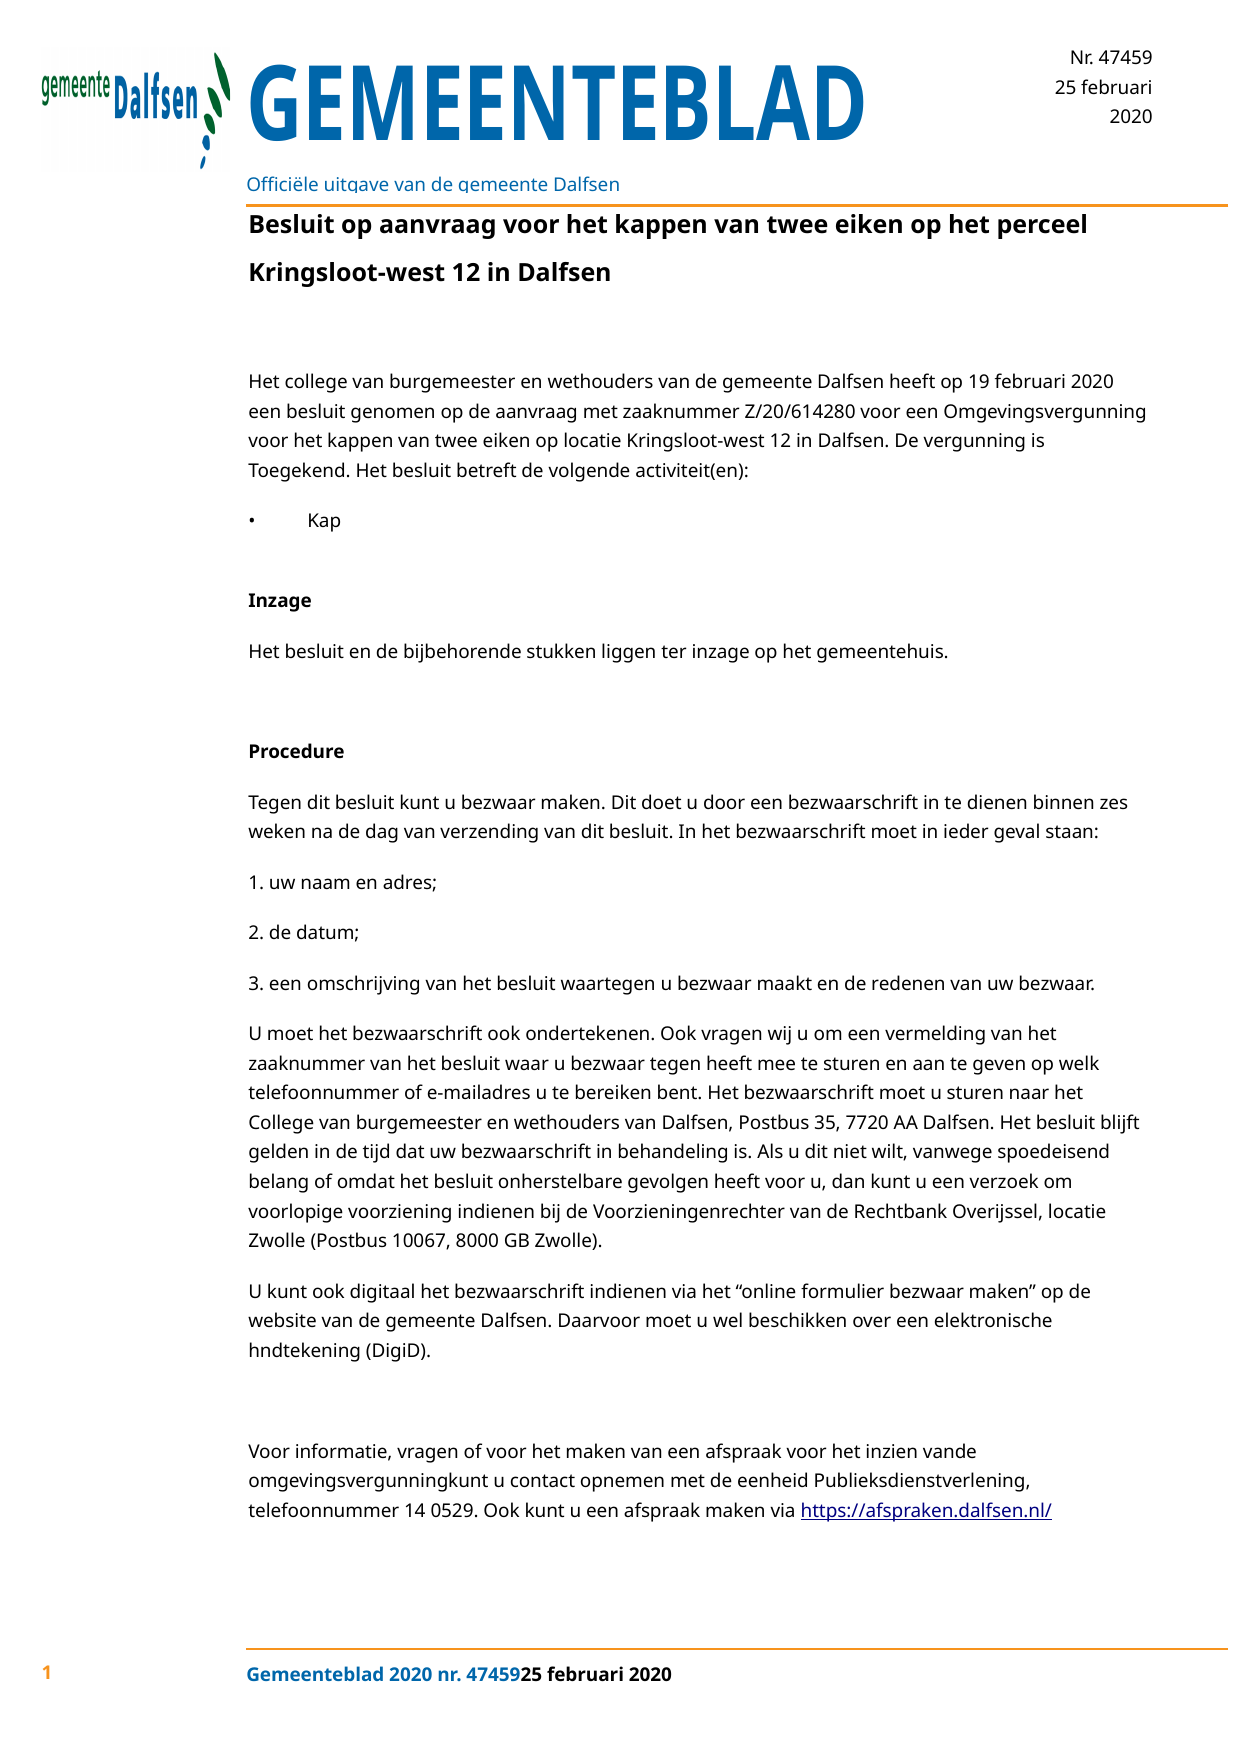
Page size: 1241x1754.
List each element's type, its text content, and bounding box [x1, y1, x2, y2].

text 3. een omschrijving van het besluit waartegen u bezwaar maakt en de redenen van uw bezwaar. [248, 970, 1152, 996]
text 2. de datum; [248, 919, 1152, 945]
text 1. uw naam en adres; [248, 869, 1152, 895]
list Kap [248, 507, 1152, 533]
text Tegen dit besluit kunt u bezwaar maken. Dit doet u door een bezwaarschrift in te dienen binnen zes weken na de dag van verzending van dit besluit. In het bezwaarschrift moet in ieder geval staan: [248, 789, 1152, 844]
text Besluit op aanvraag voor het kappen van twee eiken op het perceel Kringsloot-west 12 in Dalfsen [248, 207, 1152, 288]
text U moet het bezwaarschrift ook ondertekenen. Ook vragen wij u om een vermelding van het zaaknummer van het besluit waar u bezwaar tegen heeft mee te sturen en aan te geven op welk telefoonnummer of e-mailadres u te bereiken bent. Het bezwaarschrift moet u sturen naar het College van burgemeester en wethouders van Dalfsen, Postbus 35, 7720 AA Dalfsen. Het besluit blijft gelden in de tijd dat uw bezwaarschrift in behandeling is. Als u dit niet wilt, vanwege spoedeisend belang of omdat het besluit onherstelbare gevolgen heeft voor u, dan kunt u een verzoek om voorlopige voorziening indienen bij de Voorzieningenrechter van de Rechtbank Overijssel, locatie Zwolle (Postbus 10067, 8000 GB Zwolle). [248, 1020, 1152, 1253]
text Procedure [248, 739, 1152, 764]
picture [41, 47, 231, 172]
text U kunt ook digitaal het bezwaarschrift indienen via het “online formulier bezwaar maken” op de website van de gemeente Dalfsen. Daarvoor moet u wel beschikken over een elektronische hndtekening (DigiD). [248, 1278, 1152, 1363]
text Inzage [248, 587, 1152, 613]
text Het besluit en de bijbehorende stukken liggen ter inzage op het gemeentehuis. [248, 638, 1152, 664]
text Voor informatie, vragen of voor het maken van een afspraak voor het inzien vande omgevingsvergunningkunt u contact opnemen met de eenheid Publieksdienstverlening, telefoonnummer 14 0529. Ook kunt u een afspraak maken via https://afspraken.dalfsen.nl/ [248, 1438, 1152, 1523]
text Het college van burgemeester en wethouders van de gemeente Dalfsen heeft op 19 februari 2020 een besluit genomen op de aanvraag met zaaknummer Z/20/614280 voor een Omgevingsvergunning voor het kappen van twee eiken op locatie Kringsloot-west 12 in Dalfsen. De vergunning is Toegekend. Het besluit betreft de volgende activiteit(en): [248, 368, 1152, 483]
